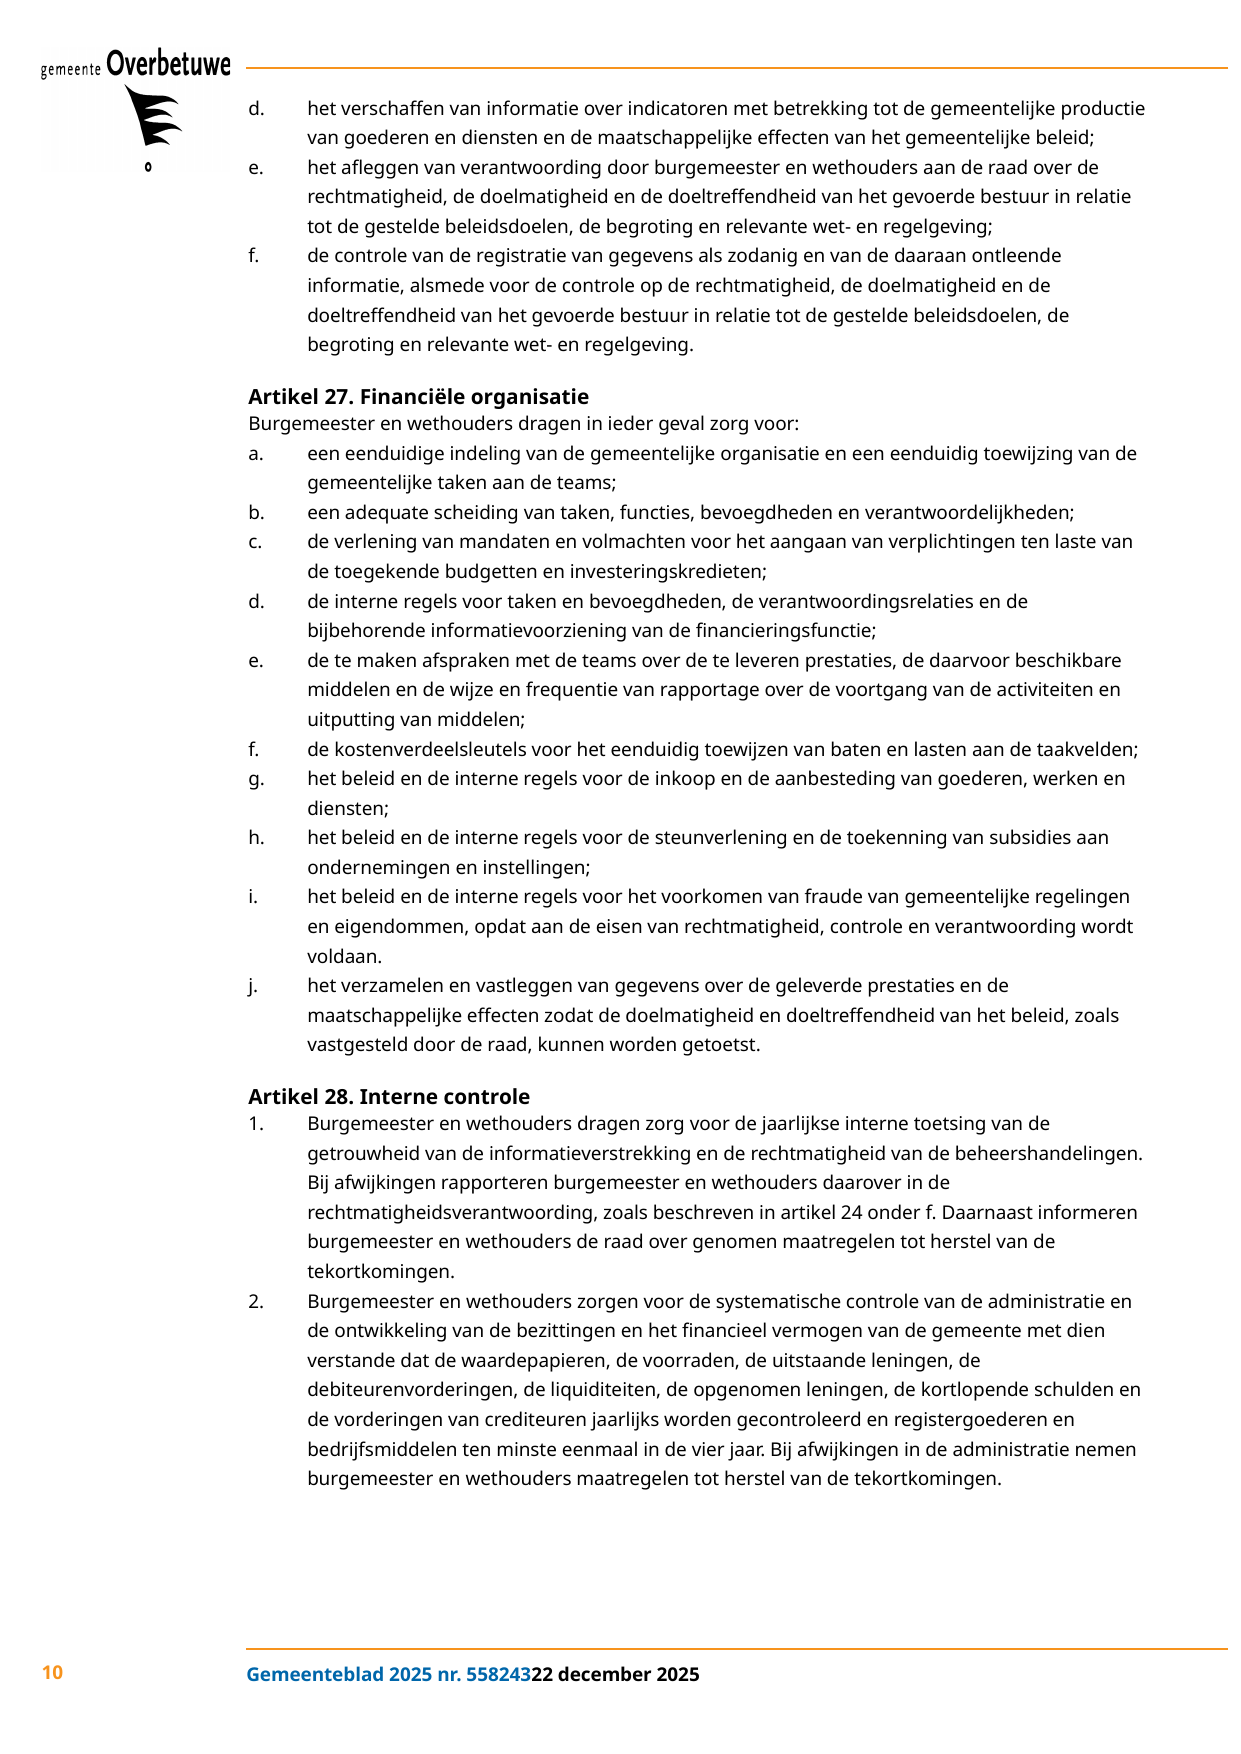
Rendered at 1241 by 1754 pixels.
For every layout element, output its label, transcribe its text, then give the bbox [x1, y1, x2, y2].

list de kostenverdeelsleutels voor het eenduidig toewijzen van baten en lasten aan de taakvelden; [248, 736, 1152, 761]
text Artikel 27. Financiële organisatie [248, 382, 1152, 410]
list het beleid en de interne regels voor het voorkomen van fraude van gemeentelijke regelingen en eigendommen, opdat aan de eisen van rechtmatigheid, controle en verantwoording wordt voldaan. [248, 884, 1152, 968]
list Burgemeester en wethouders zorgen voor de systematische controle van de administratie en de ontwikkeling van de bezittingen en het financieel vermogen van de gemeente met dien verstande dat de waardepapieren, de voorraden, de uitstaande leningen, de debiteurenvorderingen, de liquiditeiten, de opgenomen leningen, de kortlopende schulden en de vorderingen van crediteuren jaarlijks worden gecontroleerd en registergoederen en bedrijfsmiddelen ten minste eenmaal in de vier jaar. Bij afwijkingen in de administratie nemen burgemeester en wethouders maatregelen tot herstel van de tekortkomingen. [248, 1288, 1152, 1491]
text Artikel 28. Interne controle [248, 1082, 1152, 1110]
list een adequate scheiding van taken, functies, bevoegdheden en verantwoordelijkheden; [248, 499, 1152, 525]
picture [41, 47, 231, 172]
list het beleid en de interne regels voor de inkoop en de aanbesteding van goederen, werken en diensten; [248, 765, 1152, 821]
list Burgemeester en wethouders dragen zorg voor de jaarlijkse interne toetsing van de getrouwheid van de informatieverstrekking en de rechtmatigheid van de beheershandelingen. Bij afwijkingen rapporteren burgemeester en wethouders daarover in de rechtmatigheidsverantwoording, zoals beschreven in artikel 24 onder f. Daarnaast informeren burgemeester en wethouders de raad over genomen maatregelen tot herstel van de tekortkomingen. [248, 1110, 1152, 1284]
list de verlening van mandaten en volmachten voor het aangaan van verplichtingen ten laste van de toegekende budgetten en investeringskredieten; [248, 529, 1152, 584]
text Burgemeester en wethouders dragen in ieder geval zorg voor: [248, 410, 1152, 436]
list het verschaffen van informatie over indicatoren met betrekking tot de gemeentelijke productie van goederen en diensten en de maatschappelijke effecten van het gemeentelijke beleid; [248, 95, 1152, 150]
list het afleggen van verantwoording door burgemeester en wethouders aan de raad over de rechtmatigheid, de doelmatigheid en de doeltreffendheid van het gevoerde bestuur in relatie tot de gestelde beleidsdoelen, de begroting en relevante wet- en regelgeving; [248, 154, 1152, 239]
list de te maken afspraken met de teams over de te leveren prestaties, de daarvoor beschikbare middelen en de wijze en frequentie van rapportage over de voortgang van de activiteiten en uitputting van middelen; [248, 647, 1152, 732]
list een eenduidige indeling van de gemeentelijke organisatie en een eenduidig toewijzing van de gemeentelijke taken aan de teams; [248, 440, 1152, 495]
list het verzamelen en vastleggen van gegevens over de geleverde prestaties en de maatschappelijke effecten zodat de doelmatigheid en doeltreffendheid van het beleid, zoals vastgesteld door de raad, kunnen worden getoetst. [248, 972, 1152, 1057]
list de controle van de registratie van gegevens als zodanig en van de daaraan ontleende informatie, alsmede voor de controle op de rechtmatigheid, de doelmatigheid en de doeltreffendheid van het gevoerde bestuur in relatie tot de gestelde beleidsdoelen, de begroting en relevante wet- en regelgeving. [248, 243, 1152, 357]
list het beleid en de interne regels voor de steunverlening en de toekenning van subsidies aan ondernemingen en instellingen; [248, 824, 1152, 880]
list de interne regels voor taken en bevoegdheden, de verantwoordingsrelaties en de bijbehorende informatievoorziening van de financieringsfunctie; [248, 588, 1152, 643]
